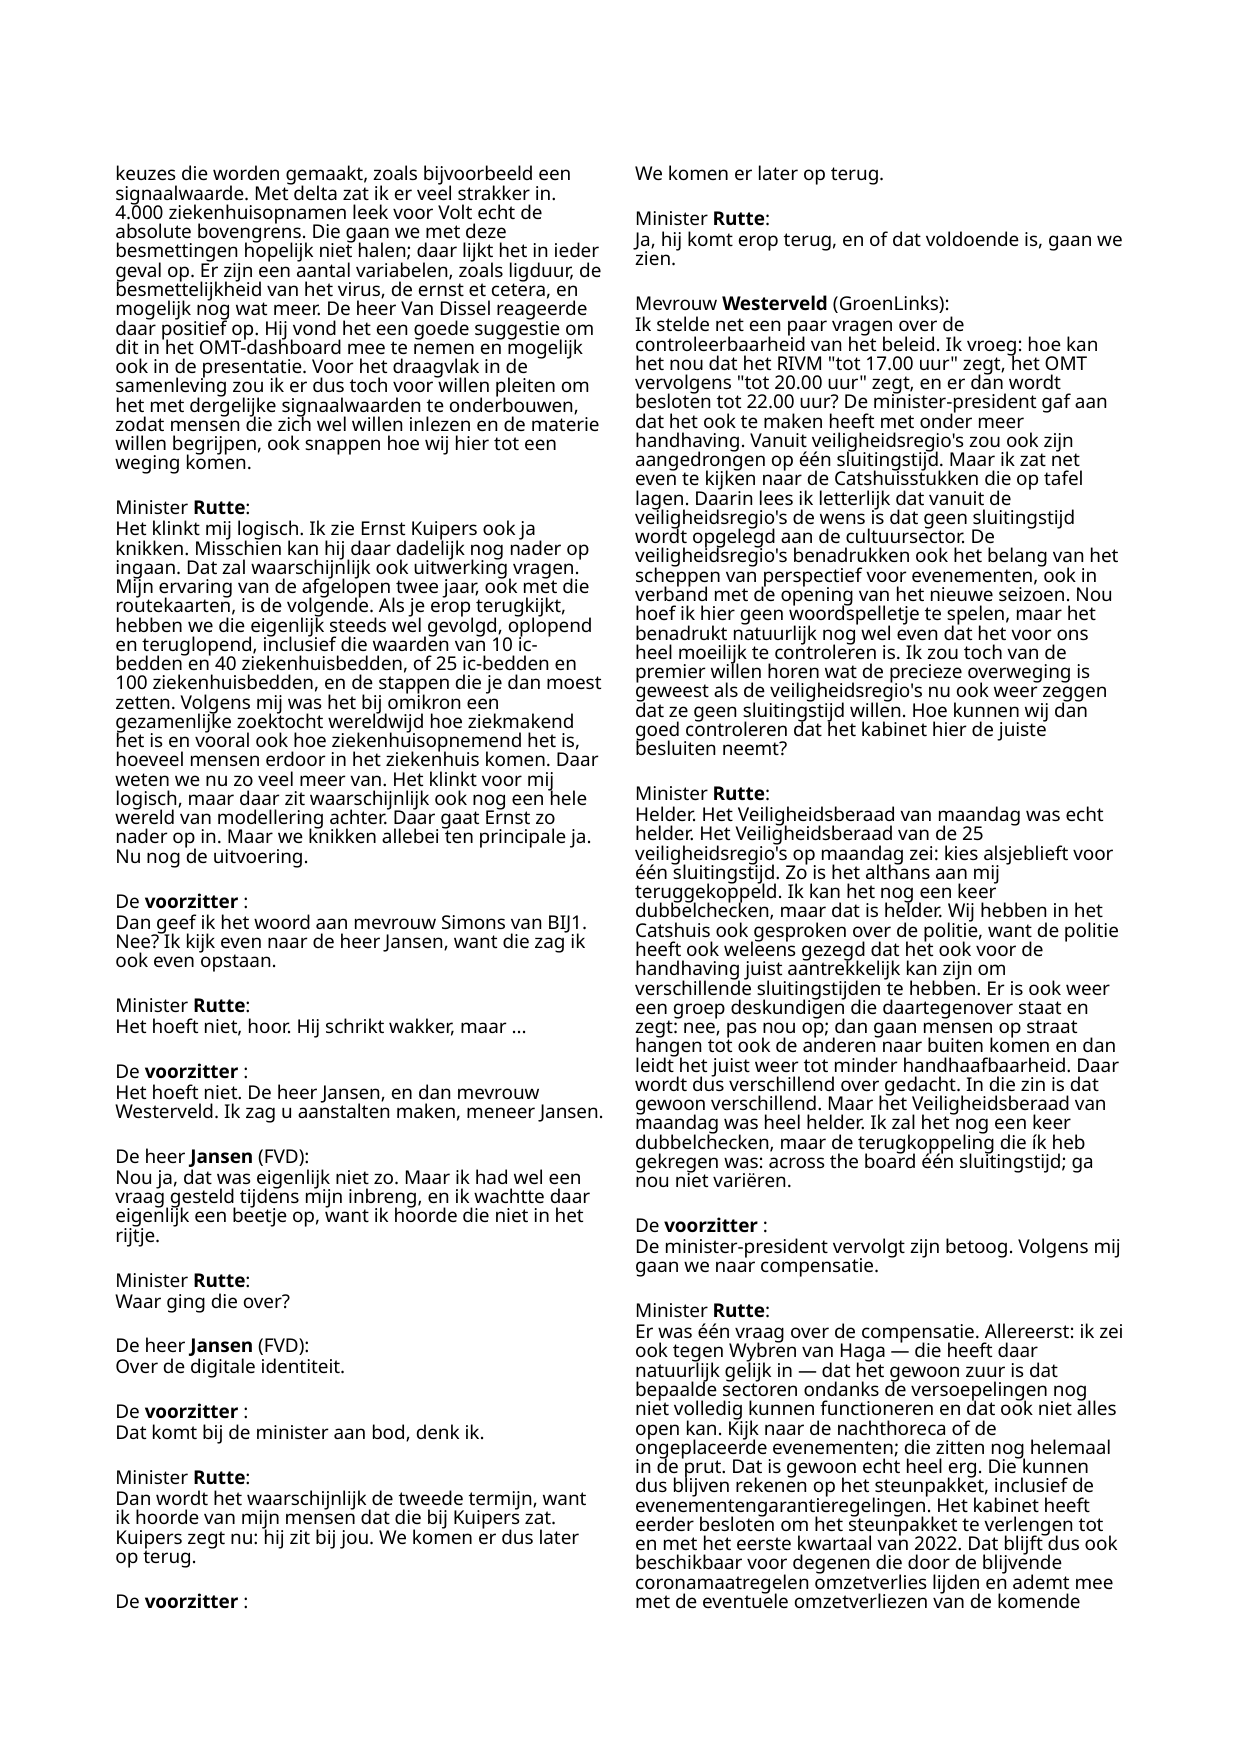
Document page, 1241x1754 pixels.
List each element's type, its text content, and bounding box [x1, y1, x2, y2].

text Over de digitale identiteit. [115, 1358, 605, 1378]
text Minister Rutte: [115, 1464, 605, 1490]
text De minister-president vervolgt zijn betoog. Volgens mij gaan we naar compensatie. [635, 1238, 1125, 1277]
text Het hoeft niet, hoor. Hij schrikt wakker, maar ... [115, 1018, 605, 1037]
text Er was één vraag over de compensatie. Allereerst: ik zei ook tegen Wybren van Haga — die heeft daar natuurlijk gelijk in — dat het gewoon zuur is dat bepaalde sectoren ondanks de versoepelingen nog niet volledig kunnen functioneren en dat ook niet alles open kan. Kijk naar de nachthoreca of de ongeplaceerde evenementen; die zitten nog helemaal in de prut. Dat is gewoon echt heel erg. Die kunnen dus blijven rekenen op het steunpakket, inclusief de evenementengarantieregelingen. Het kabinet heeft eerder besloten om het steunpakket te verlengen tot en met het eerste kwartaal van 2022. Dat blijft dus ook beschikbaar voor degenen die door de blijvende coronamaatregelen omzetverlies lijden en ademt mee met de eventuele omzetverliezen van de komende [635, 1323, 1125, 1612]
text Minister Rutte: [115, 992, 605, 1018]
text Het klinkt mij logisch. Ik zie Ernst Kuipers ook ja knikken. Misschien kan hij daar dadelijk nog nader op ingaan. Dat zal waarschijnlijk ook uitwerking vragen. Mijn ervaring van de afgelopen twee jaar, ook met die routekaarten, is de volgende. Als je erop terugkijkt, hebben we die eigenlijk steeds wel gevolgd, oplopend en teruglopend, inclusief die waarden van 10 ic-bedden en 40 ziekenhuisbedden, of 25 ic-bedden en 100 ziekenhuisbedden, en de stappen die je dan moest zetten. Volgens mij was het bij omikron een gezamenlijke zoektocht wereldwijd hoe ziekmakend het is en vooral ook hoe ziekenhuisopnemend het is, hoeveel mensen erdoor in het ziekenhuis komen. Daar weten we nu zo veel meer van. Het klinkt voor mij logisch, maar daar zit waarschijnlijk ook nog een hele wereld van modellering achter. Daar gaat Ernst zo nader op in. Maar we knikken allebei ten principale ja. Nu nog de uitvoering. [115, 520, 605, 867]
text De voorzitter : [115, 1058, 605, 1084]
text Het hoeft niet. De heer Jansen, en dan mevrouw Westerveld. Ik zag u aanstalten maken, meneer Jansen. [115, 1084, 605, 1122]
text Helder. Het Veiligheidsberaad van maandag was echt helder. Het Veiligheidsberaad van de 25 veiligheidsregio's op maandag zei: kies alsjeblieft voor één sluitingstijd. Zo is het althans aan mij teruggekoppeld. Ik kan het nog een keer dubbelchecken, maar dat is helder. Wij hebben in het Catshuis ook gesproken over de politie, want de politie heeft ook weleens gezegd dat het ook voor de handhaving juist aantrekkelijk kan zijn om verschillende sluitingstijden te hebben. Er is ook weer een groep deskundigen die daartegenover staat en zegt: nee, pas nou op; dan gaan mensen op straat hangen tot ook de anderen naar buiten komen en dan leidt het juist weer tot minder handhaafbaarheid. Daar wordt dus verschillend over gedacht. In die zin is dat gewoon verschillend. Maar het Veiligheidsberaad van maandag was heel helder. Ik zal het nog een keer dubbelchecken, maar de terugkoppeling die ík heb gekregen was: across the board één sluitingstijd; ga nou niet variëren. [635, 806, 1125, 1191]
text Nou ja, dat was eigenlijk niet zo. Maar ik had wel een vraag gesteld tijdens mijn inbreng, en ik wachtte daar eigenlijk een beetje op, want ik hoorde die niet in het rijtje. [115, 1169, 605, 1246]
text Dat komt bij de minister aan bod, denk ik. [115, 1424, 605, 1443]
text Minister Rutte: [635, 205, 1125, 231]
text Mevrouw Westerveld (GroenLinks): [635, 291, 1125, 316]
text De voorzitter : [115, 1588, 605, 1614]
text De voorzitter : [635, 1212, 1125, 1238]
text De voorzitter : [115, 1398, 605, 1424]
text Minister Rutte: [115, 494, 605, 520]
text Minister Rutte: [635, 780, 1125, 806]
text Minister Rutte: [635, 1297, 1125, 1323]
text Dan geef ik het woord aan mevrouw Simons van BIJ1. Nee? Ik kijk even naar de heer Jansen, want die zag ik ook even opstaan. [115, 914, 605, 971]
text Dan wordt het waarschijnlijk de tweede termijn, want ik hoorde van mijn mensen dat die bij Kuipers zat. Kuipers zegt nu: hij zit bij jou. We komen er dus later op terug. [115, 1490, 605, 1567]
text De heer Jansen (FVD): [115, 1143, 605, 1169]
text We komen er later op terug. [635, 165, 1125, 184]
text De voorzitter : [115, 888, 605, 914]
text De heer Jansen (FVD): [115, 1333, 605, 1358]
text Minister Rutte: [115, 1267, 605, 1293]
text keuzes die worden gemaakt, zoals bijvoorbeeld een signaalwaarde. Met delta zat ik er veel strakker in. 4.000 ziekenhuisopnamen leek voor Volt echt de absolute bovengrens. Die gaan we met deze besmettingen hopelijk niet halen; daar lijkt het in ieder geval op. Er zijn een aantal variabelen, zoals ligduur, de besmettelijkheid van het virus, de ernst et cetera, en mogelijk nog wat meer. De heer Van Dissel reageerde daar positief op. Hij vond het een goede suggestie om dit in het OMT-dashboard mee te nemen en mogelijk ook in de presentatie. Voor het draagvlak in de samenleving zou ik er dus toch voor willen pleiten om het met dergelijke signaalwaarden te onderbouwen, zodat mensen die zich wel willen inlezen en de materie willen begrijpen, ook snappen hoe wij hier tot een weging komen. [115, 165, 605, 474]
text Waar ging die over? [115, 1293, 605, 1312]
text Ja, hij komt erop terug, en of dat voldoende is, gaan we zien. [635, 231, 1125, 270]
text Ik stelde net een paar vragen over de controleerbaarheid van het beleid. Ik vroeg: hoe kan het nou dat het RIVM "tot 17.00 uur" zegt, het OMT vervolgens "tot 20.00 uur" zegt, en er dan wordt besloten tot 22.00 uur? De minister-president gaf aan dat het ook te maken heeft met onder meer handhaving. Vanuit veiligheidsregio's zou ook zijn aangedrongen op één sluitingstijd. Maar ik zat net even te kijken naar de Catshuisstukken die op tafel lagen. Daarin lees ik letterlijk dat vanuit de veiligheidsregio's de wens is dat geen sluitingstijd wordt opgelegd aan de cultuursector. De veiligheidsregio's benadrukken ook het belang van het scheppen van perspectief voor evenementen, ook in verband met de opening van het nieuwe seizoen. Nou hoef ik hier geen woordspelletje te spelen, maar het benadrukt natuurlijk nog wel even dat het voor ons heel moeilijk te controleren is. Ik zou toch van de premier willen horen wat de precieze overweging is geweest als de veiligheidsregio's nu ook weer zeggen dat ze geen sluitingstijd willen. Hoe kunnen wij dan goed controleren dat het kabinet hier de juiste besluiten neemt? [635, 316, 1125, 759]
